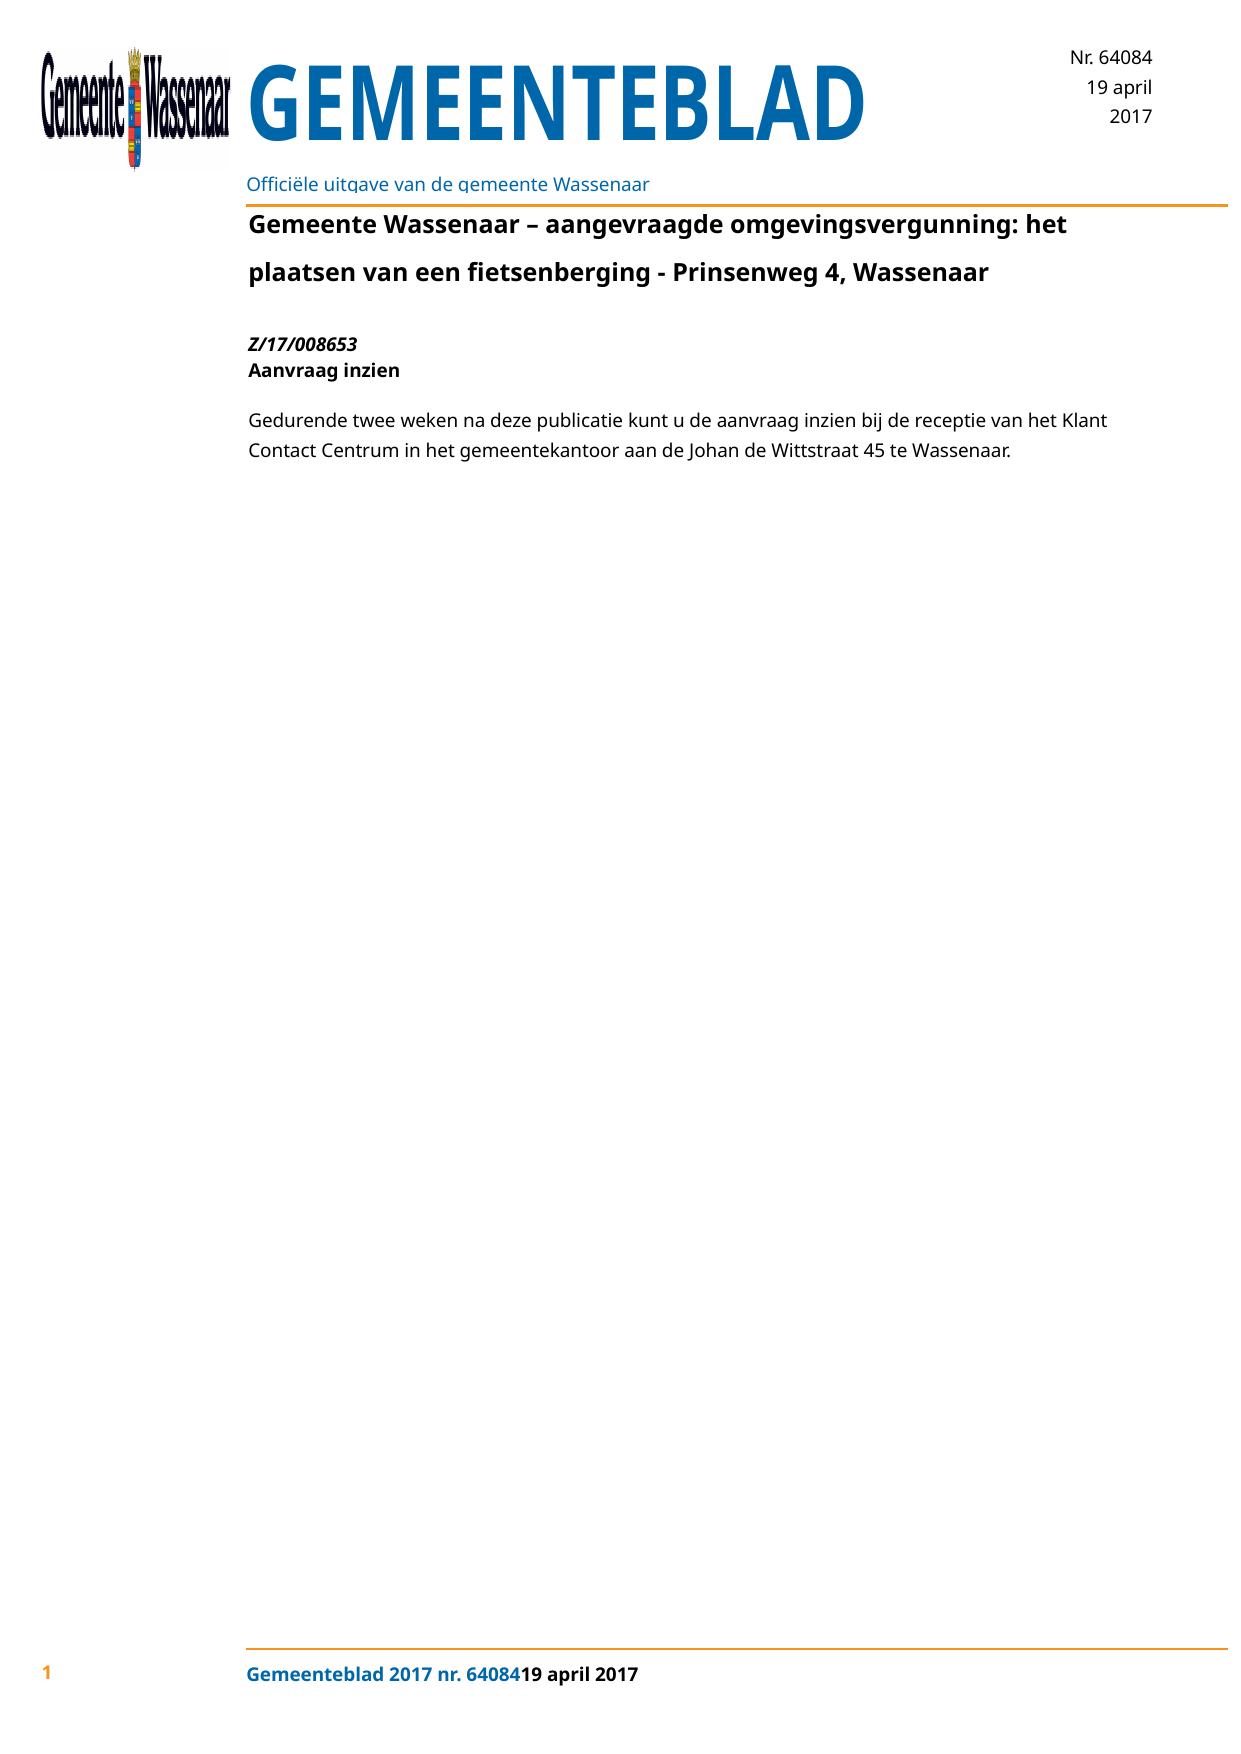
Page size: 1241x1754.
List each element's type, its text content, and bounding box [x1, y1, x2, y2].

text Gemeente Wassenaar – aangevraagde omgevingsvergunning: het plaatsen van een fietsenberging - Prinsenweg 4, Wassenaar [248, 207, 1152, 288]
text Z/17/008653 [248, 331, 1152, 357]
picture [41, 47, 231, 172]
text Aanvraag inzien [248, 357, 1152, 383]
text Gedurende twee weken na deze publicatie kunt u de aanvraag inzien bij de receptie van het Klant Contact Centrum in het gemeentekantoor aan de Johan de Wittstraat 45 te Wassenaar. [248, 408, 1152, 463]
